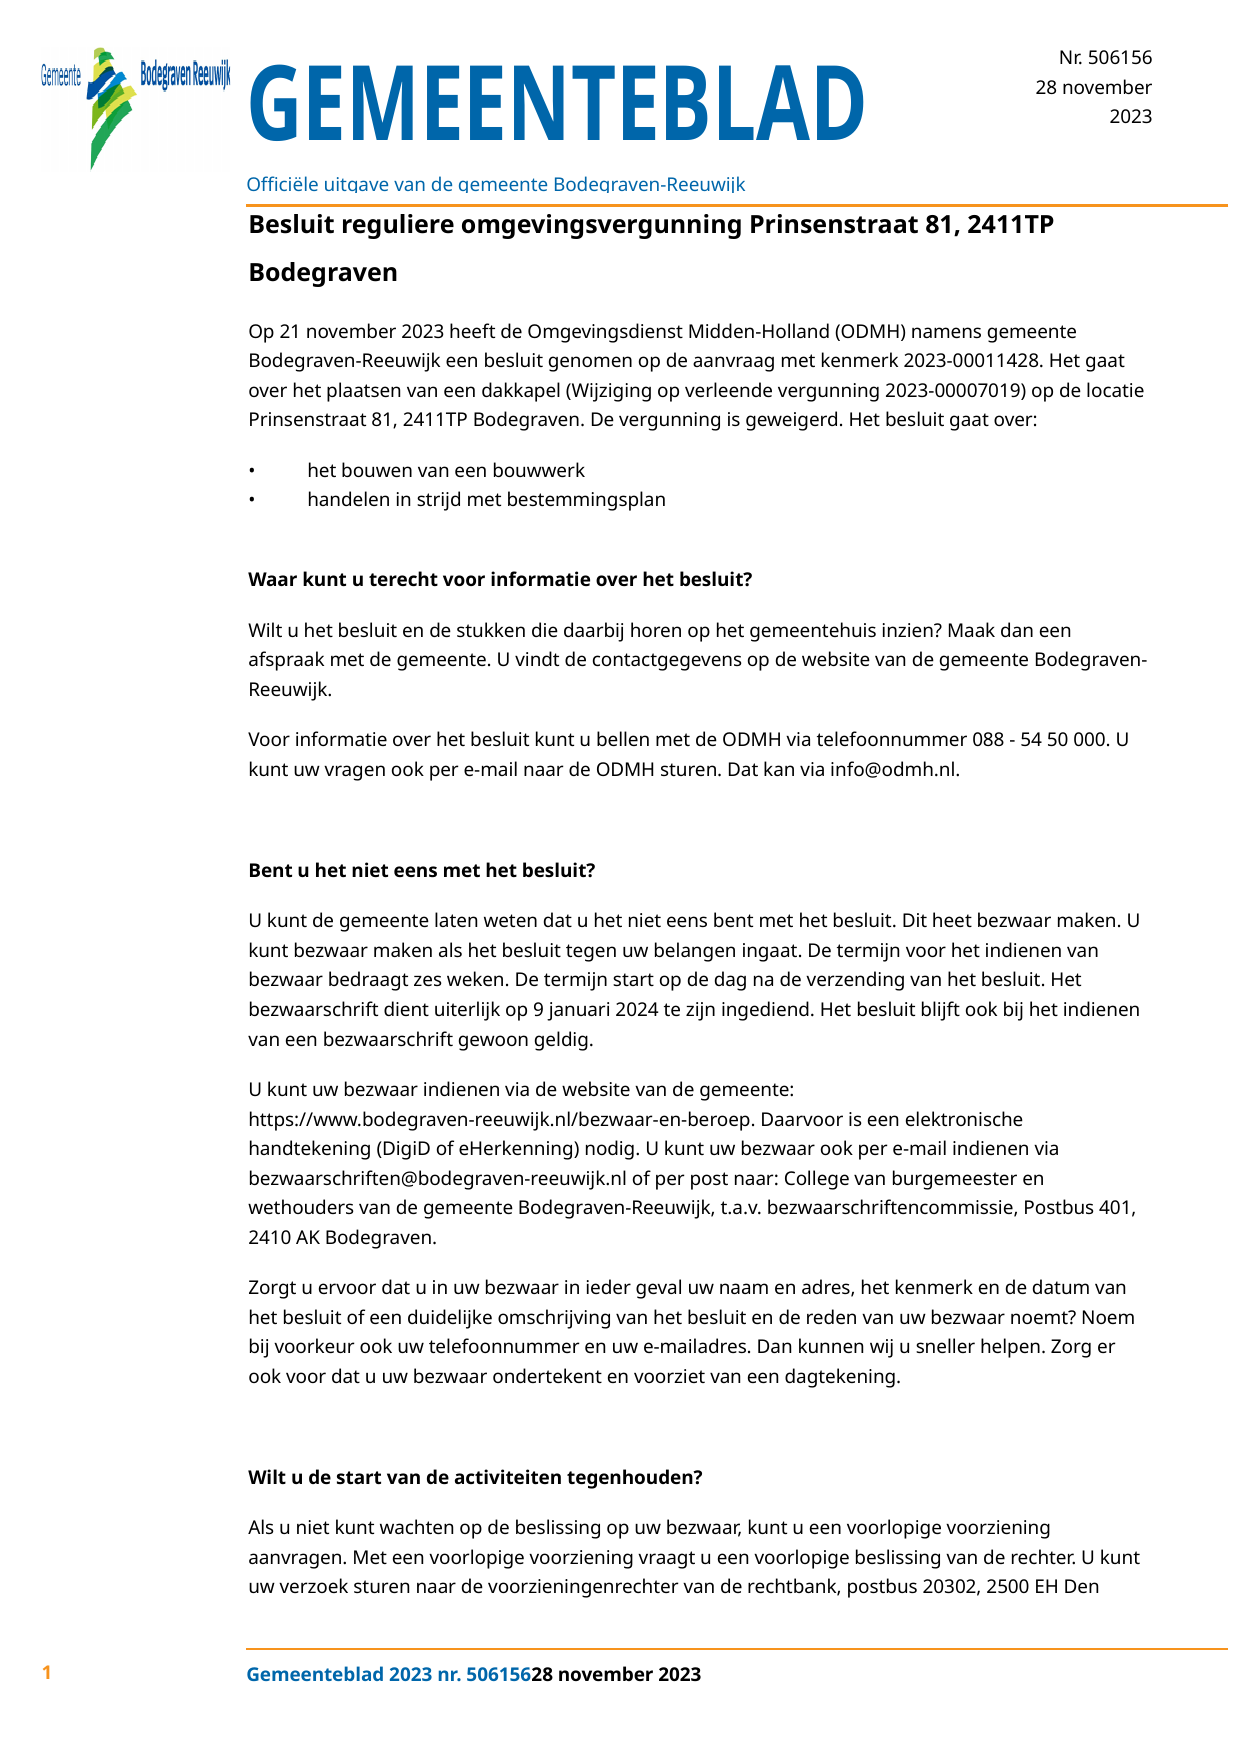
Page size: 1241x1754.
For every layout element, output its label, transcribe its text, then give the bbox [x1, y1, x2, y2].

text Bent u het niet eens met het besluit? [248, 857, 1152, 883]
text Zorgt u ervoor dat u in uw bezwaar in ieder geval uw naam en adres, het kenmerk en de datum van het besluit of een duidelijke omschrijving van het besluit en de reden van uw bezwaar noemt? Noem bij voorkeur ook uw telefoonnummer en uw e-mailadres. Dan kunnen wij u sneller helpen. Zorg er ook voor dat u uw bezwaar ondertekent en voorziet van een dagtekening. [248, 1274, 1152, 1389]
text Op 21 november 2023 heeft de Omgevingsdienst Midden-Holland (ODMH) namens gemeente Bodegraven-Reeuwijk een besluit genomen op de aanvraag met kenmerk 2023-00011428. Het gaat over het plaatsen van een dakkapel (Wijziging op verleende vergunning 2023-00007019) op de locatie Prinsenstraat 81, 2411TP Bodegraven. De vergunning is geweigerd. Het besluit gaat over: [248, 318, 1152, 432]
picture [41, 47, 231, 172]
list handelen in strijd met bestemmingsplan [248, 487, 1152, 512]
text Besluit reguliere omgevingsvergunning Prinsenstraat 81, 2411TP Bodegraven [248, 207, 1152, 288]
text U kunt uw bezwaar indienen via de website van de gemeente: https://www.bodegraven-reeuwijk.nl/bezwaar-en-beroep. Daarvoor is een elektronische handtekening (DigiD of eHerkenning) nodig. U kunt uw bezwaar ook per e-mail indienen via bezwaarschriften@bodegraven-reeuwijk.nl of per post naar: College van burgemeester en wethouders van de gemeente Bodegraven-Reeuwijk, t.a.v. bezwaarschriftencommissie, Postbus 401, 2410 AK Bodegraven. [248, 1076, 1152, 1250]
text U kunt de gemeente laten weten dat u het niet eens bent met het besluit. Dit heet bezwaar maken. U kunt bezwaar maken als het besluit tegen uw belangen ingaat. De termijn voor het indienen van bezwaar bedraagt zes weken. De termijn start op de dag na de verzending van het besluit. Het bezwaarschrift dient uiterlijk op 9 januari 2024 te zijn ingediend. Het besluit blijft ook bij het indienen van een bezwaarschrift gewoon geldig. [248, 907, 1152, 1052]
text Wilt u het besluit en de stukken die daarbij horen op het gemeentehuis inzien? Maak dan een afspraak met de gemeente. U vindt de contactgegevens op de website van de gemeente Bodegraven-Reeuwijk. [248, 617, 1152, 702]
text Wilt u de start van de activiteiten tegenhouden? [248, 1464, 1152, 1490]
list het bouwen van een bouwwerk [248, 457, 1152, 483]
text Waar kunt u terecht voor informatie over het besluit? [248, 567, 1152, 592]
text Voor informatie over het besluit kunt u bellen met de ODMH via telefoonnummer 088 - 54 50 000. U kunt uw vragen ook per e-mail naar de ODMH sturen. Dat kan via info@odmh.nl. [248, 727, 1152, 782]
text Als u niet kunt wachten op de beslissing op uw bezwaar, kunt u een voorlopige voorziening aanvragen. Met een voorlopige voorziening vraagt u een voorlopige beslissing van de rechter. U kunt uw verzoek sturen naar de voorzieningenrechter van de rechtbank, postbus 20302, 2500 EH Den [248, 1514, 1152, 1599]
